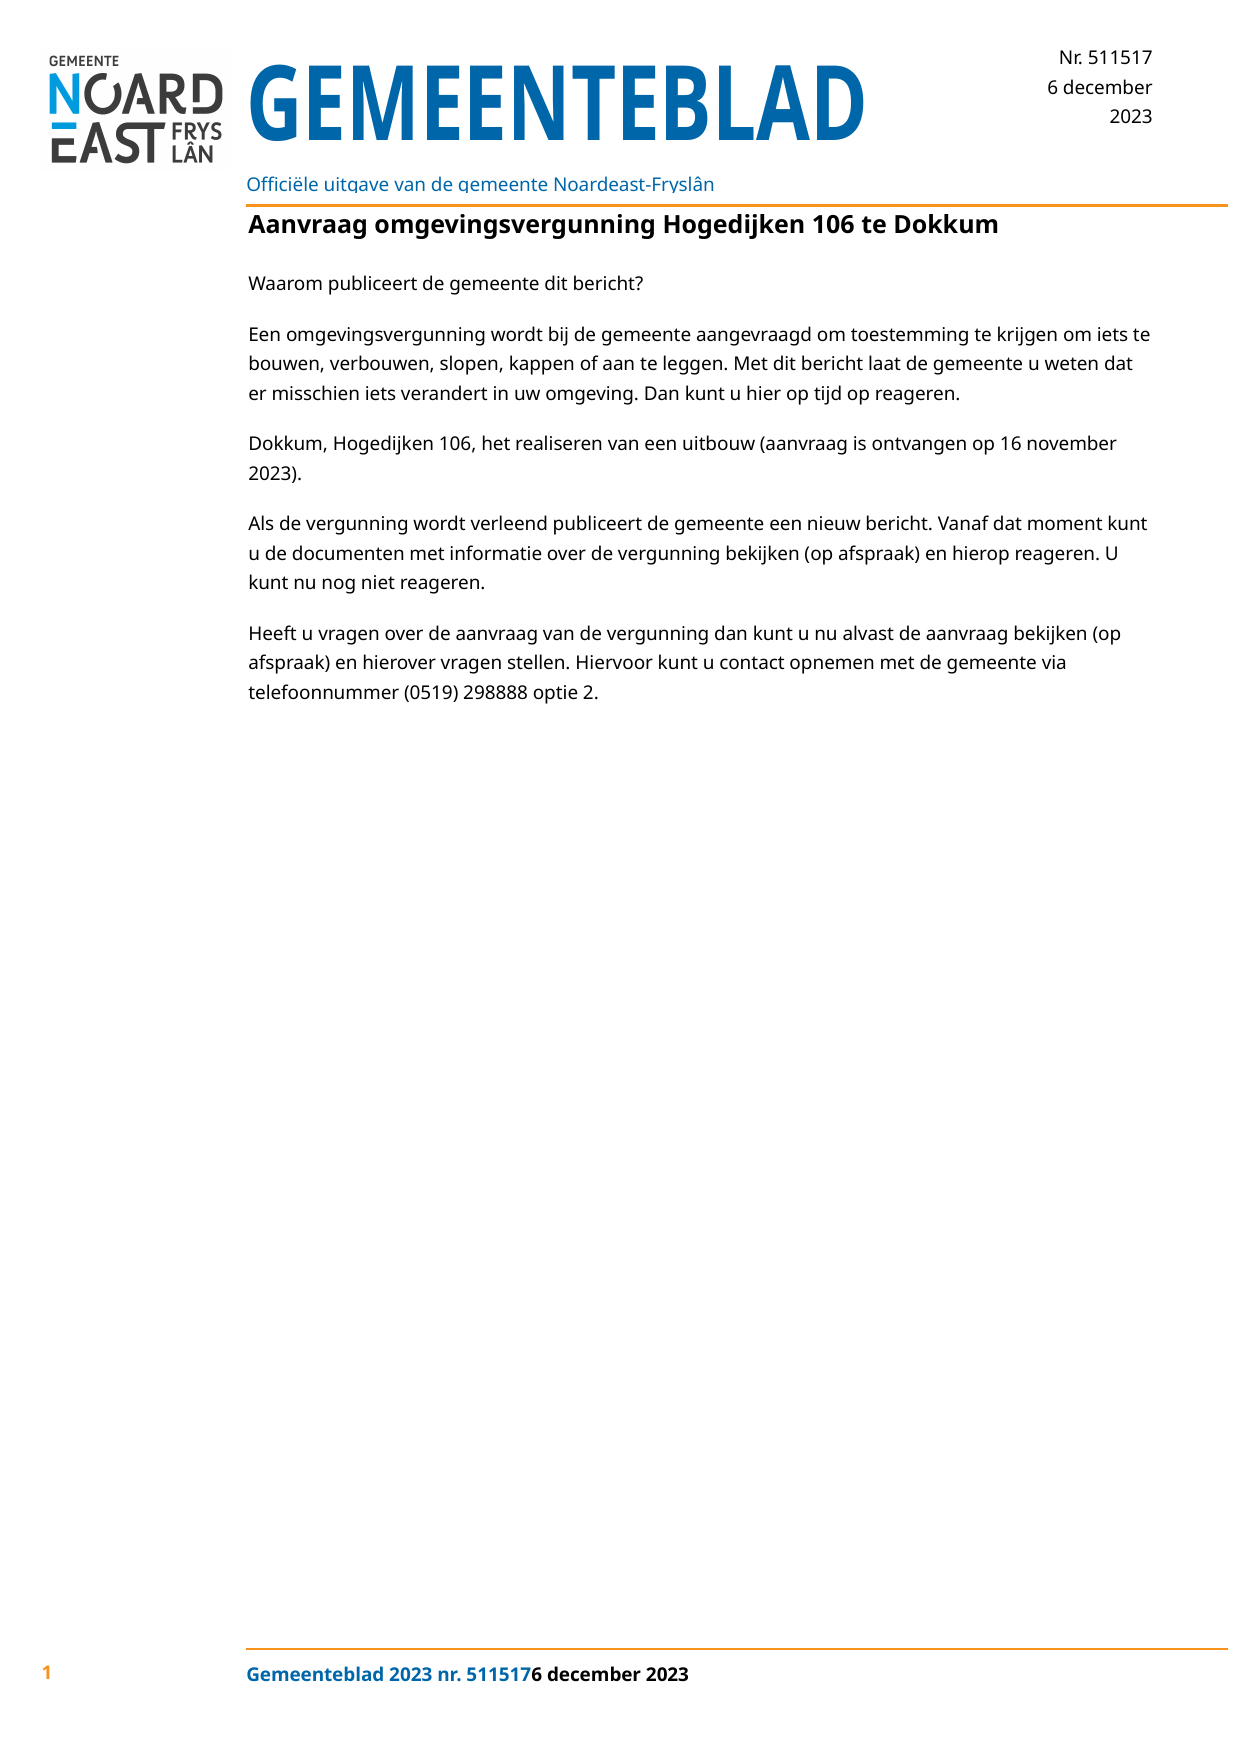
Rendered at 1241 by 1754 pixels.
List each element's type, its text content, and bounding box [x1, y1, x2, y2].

text Waarom publiceert de gemeente dit bericht? [248, 270, 1152, 296]
picture [41, 47, 231, 172]
text Heeft u vragen over de aanvraag van de vergunning dan kunt u nu alvast de aanvraag bekijken (op afspraak) en hierover vragen stellen. Hiervoor kunt u contact opnemen met de gemeente via telefoonnummer (0519) 298888 optie 2. [248, 620, 1152, 705]
text Als de vergunning wordt verleend publiceert de gemeente een nieuw bericht. Vanaf dat moment kunt u de documenten met informatie over de vergunning bekijken (op afspraak) en hierop reageren. U kunt nu nog niet reageren. [248, 510, 1152, 595]
text Aanvraag omgevingsvergunning Hogedijken 106 te Dokkum [248, 207, 1152, 241]
text Dokkum, Hogedijken 106, het realiseren van een uitbouw (aanvraag is ontvangen op 16 november 2023). [248, 430, 1152, 486]
text Een omgevingsvergunning wordt bij de gemeente aangevraagd om toestemming te krijgen om iets te bouwen, verbouwen, slopen, kappen of aan te leggen. Met dit bericht laat de gemeente u weten dat er misschien iets verandert in uw omgeving. Dan kunt u hier op tijd op reageren. [248, 321, 1152, 406]
